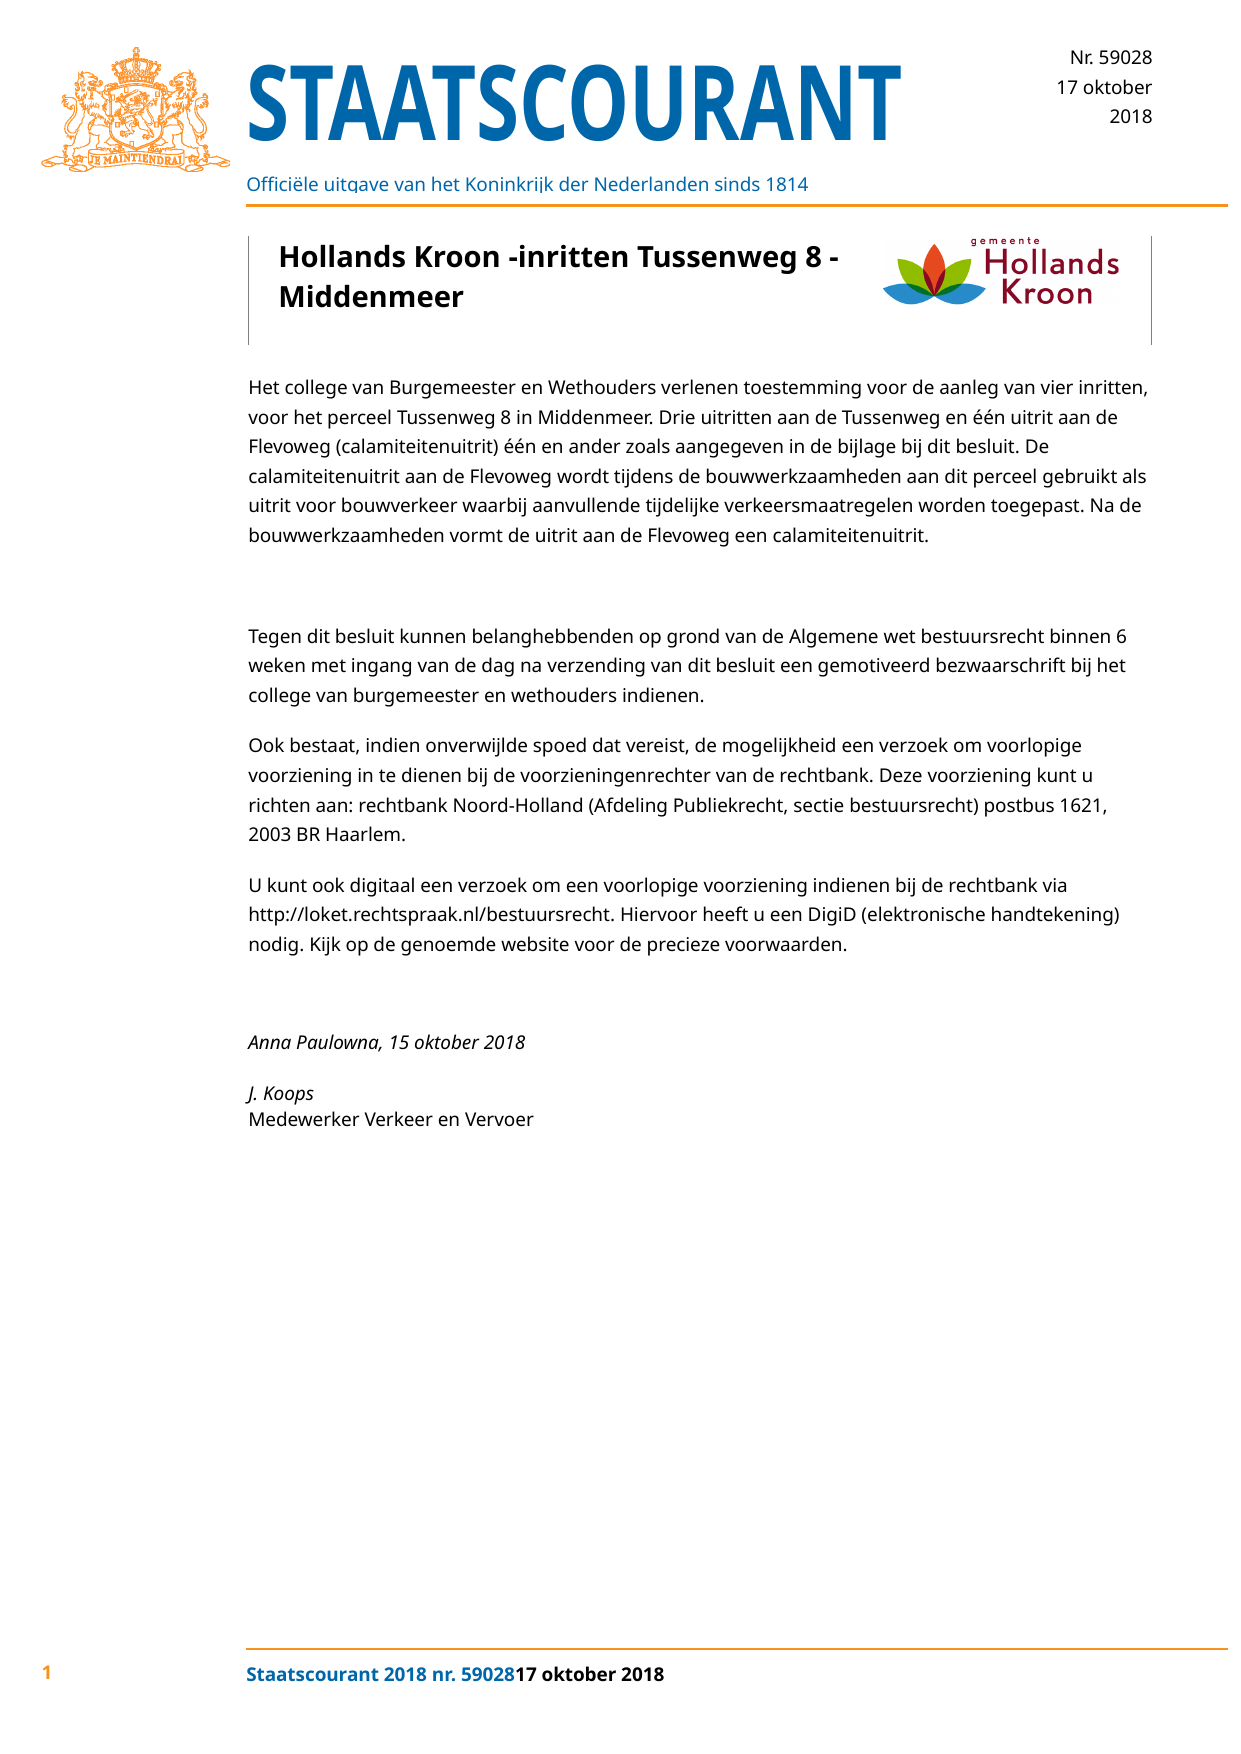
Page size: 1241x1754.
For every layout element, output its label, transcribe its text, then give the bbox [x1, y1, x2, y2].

text U kunt ook digitaal een verzoek om een voorlopige voorziening indienen bij de rechtbank via http://loket.rechtspraak.nl/bestuursrecht. Hiervoor heeft u een DigiD (elektronische handtekening) nodig. Kijk op de genoemde website voor de precieze voorwaarden. [248, 872, 1152, 957]
text Tegen dit besluit kunnen belanghebbenden op grond van de Algemene wet bestuursrecht binnen 6 weken met ingang van de dag na verzending van dit besluit een gemotiveerd bezwaarschrift bij het college van burgemeester en wethouders indienen. [248, 623, 1152, 708]
text Het college van Burgemeester en Wethouders verlenen toestemming voor de aanleg van vier inritten, voor het perceel Tussenweg 8 in Middenmeer. Drie uitritten aan de Tussenweg en één uitrit aan de Flevoweg (calamiteitenuitrit) één en ander zoals aangegeven in de bijlage bij dit besluit. De calamiteitenuitrit aan de Flevoweg wordt tijdens de bouwwerkzaamheden aan dit perceel gebruikt als uitrit voor bouwverkeer waarbij aanvullende tijdelijke verkeersmaatregelen worden toegepast. Na de bouwwerkzaamheden vormt de uitrit aan de Flevoweg een calamiteitenuitrit. [248, 374, 1152, 548]
text Ook bestaat, indien onverwijlde spoed dat vereist, de mogelijkheid een verzoek om voorlopige voorziening in te dienen bij de voorzieningenrechter van de rechtbank. Deze voorziening kunt u richten aan: rechtbank Noord-Holland (Afdeling Publiekrecht, sectie bestuursrecht) postbus 1621, 2003 BR Haarlem. [248, 733, 1152, 847]
text J. Koops [248, 1081, 1152, 1106]
text Anna Paulowna, 15 oktober 2018 [248, 1029, 1152, 1055]
table_header [850, 236, 1151, 345]
picture [41, 47, 231, 172]
text Medewerker Verkeer en Vervoer [248, 1106, 1152, 1132]
table_header Hollands Kroon -inritten Tussenweg 8 - Middenmeer [249, 236, 850, 345]
picture [882, 236, 1119, 305]
